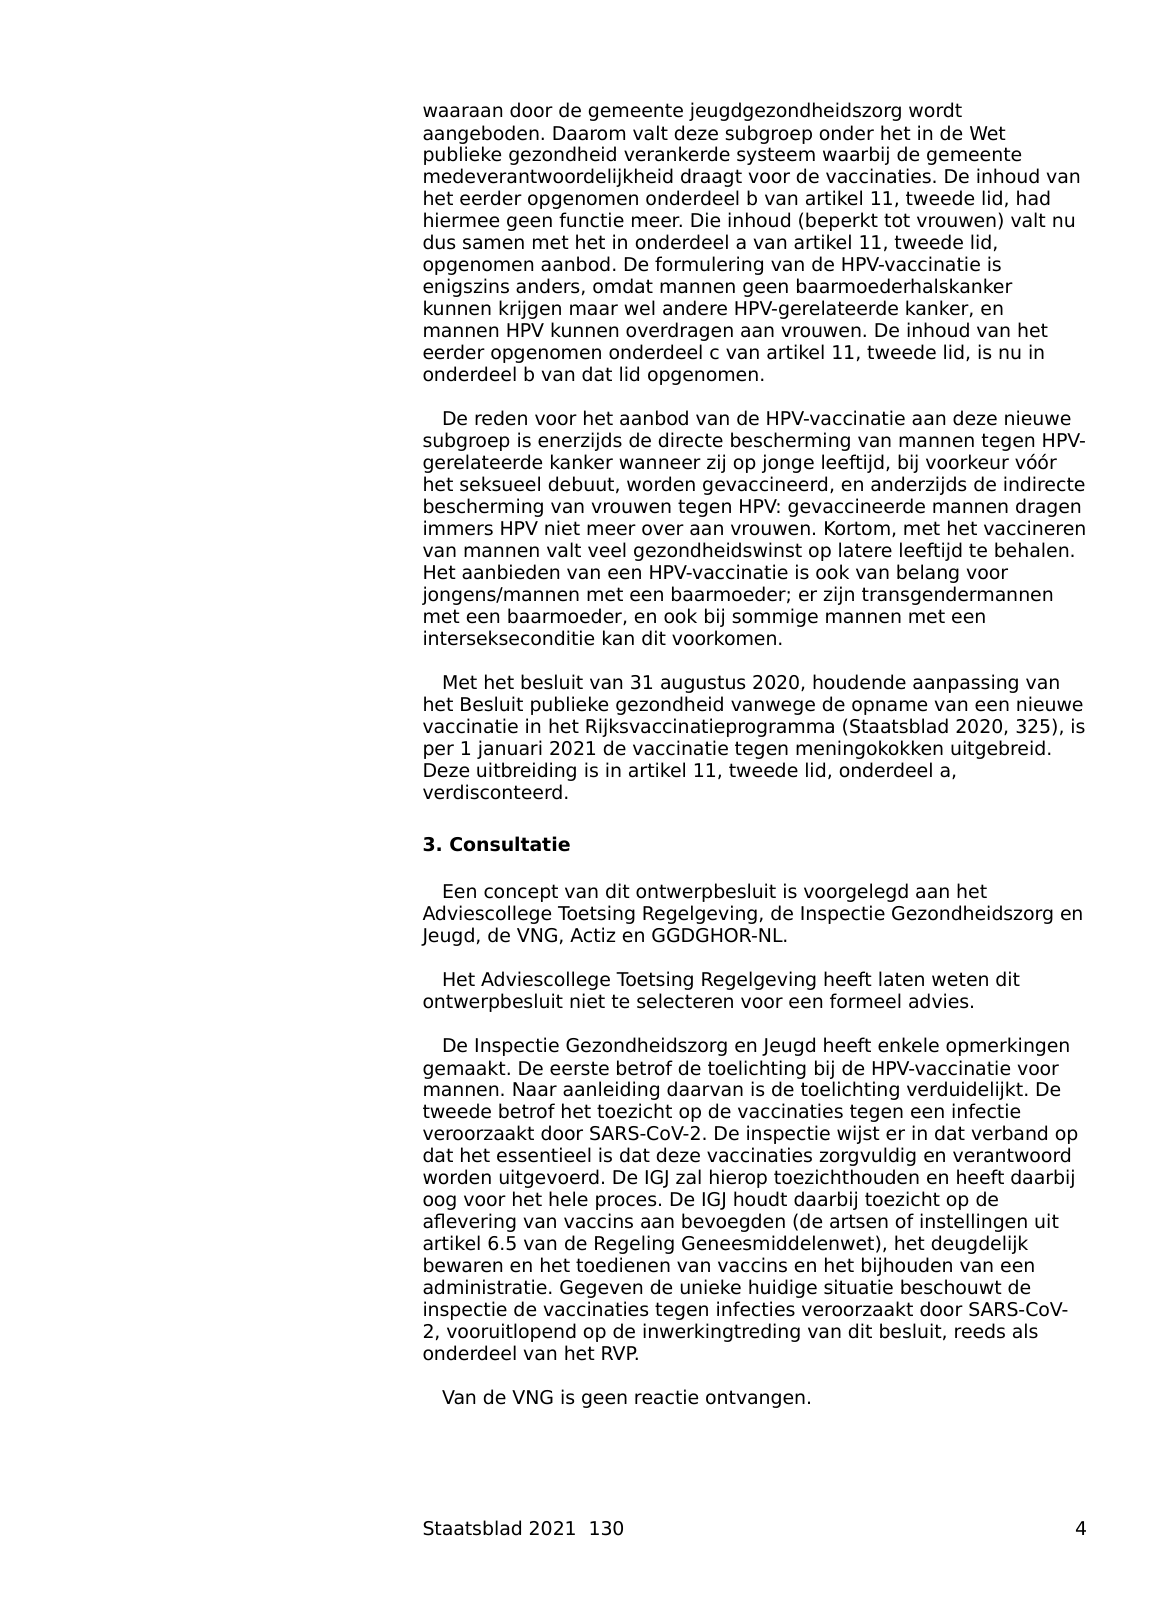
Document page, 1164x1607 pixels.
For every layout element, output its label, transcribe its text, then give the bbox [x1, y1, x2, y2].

text De Inspectie Gezondheidszorg en Jeugd heeft enkele opmerkingen gemaakt. De eerste betrof de toelichting bij de HPV-vaccinatie voor mannen. Naar aanleiding daarvan is de toelichting verduidelijkt. De tweede betrof het toezicht op de vaccinaties tegen een infectie veroorzaakt door SARS-CoV-2. De inspectie wijst er in dat verband op dat het essentieel is dat deze vaccinaties zorgvuldig en verantwoord worden uitgevoerd. De IGJ zal hierop toezichthouden en heeft daarbij oog voor het hele proces. De IGJ houdt daarbij toezicht op de aflevering van vaccins aan bevoegden (de artsen of instellingen uit artikel 6.5 van de Regeling Geneesmiddelenwet), het deugdelijk bewaren en het toedienen van vaccins en het bijhouden van een administratie. Gegeven de unieke huidige situatie beschouwt de inspectie de vaccinaties tegen infecties veroorzaakt door SARS-CoV-2, vooruitlopend op de inwerkingtreding van dit besluit, reeds als onderdeel van het RVP. [422, 1035, 1087, 1365]
text De reden voor het aanbod van de HPV-vaccinatie aan deze nieuwe subgroep is enerzijds de directe bescherming van mannen tegen HPV-gerelateerde kanker wanneer zij op jonge leeftijd, bij voorkeur vóór het seksueel debuut, worden gevaccineerd, en anderzijds de indirecte bescherming van vrouwen tegen HPV: gevaccineerde mannen dragen immers HPV niet meer over aan vrouwen. Kortom, met het vaccineren van mannen valt veel gezondheidswinst op latere leeftijd te behalen. Het aanbieden van een HPV-vaccinatie is ook van belang voor jongens/mannen met een baarmoeder; er zijn transgendermannen met een baarmoeder, en ook bij sommige mannen met een intersekseconditie kan dit voorkomen. [422, 408, 1087, 650]
subtitle 3. Consultatie [422, 834, 1087, 856]
text Het Adviescollege Toetsing Regelgeving heeft laten weten dit ontwerpbesluit niet te selecteren voor een formeel advies. [422, 969, 1087, 1013]
text Met het besluit van 31 augustus 2020, houdende aanpassing van het Besluit publieke gezondheid vanwege de opname van een nieuwe vaccinatie in het Rijksvaccinatieprogramma (Staatsblad 2020, 325), is per 1 januari 2021 de vaccinatie tegen meningokokken uitgebreid. Deze uitbreiding is in artikel 11, tweede lid, onderdeel a, verdisconteerd. [422, 672, 1087, 804]
text Een concept van dit ontwerpbesluit is voorgelegd aan het Adviescollege Toetsing Regelgeving, de Inspectie Gezondheidszorg en Jeugd, de VNG, Actiz en GGDGHOR-NL. [422, 881, 1087, 947]
text waaraan door de gemeente jeugdgezondheidszorg wordt aangeboden. Daarom valt deze subgroep onder het in de Wet publieke gezondheid verankerde systeem waarbij de gemeente medeverantwoordelijkheid draagt voor de vaccinaties. De inhoud van het eerder opgenomen onderdeel b van artikel 11, tweede lid, had hiermee geen functie meer. Die inhoud (beperkt tot vrouwen) valt nu dus samen met het in onderdeel a van artikel 11, tweede lid, opgenomen aanbod. De formulering van de HPV-vaccinatie is enigszins anders, omdat mannen geen baarmoederhalskanker kunnen krijgen maar wel andere HPV-gerelateerde kanker, en mannen HPV kunnen overdragen aan vrouwen. De inhoud van het eerder opgenomen onderdeel c van artikel 11, tweede lid, is nu in onderdeel b van dat lid opgenomen. [422, 100, 1087, 386]
text Van de VNG is geen reactie ontvangen. [422, 1387, 1087, 1409]
